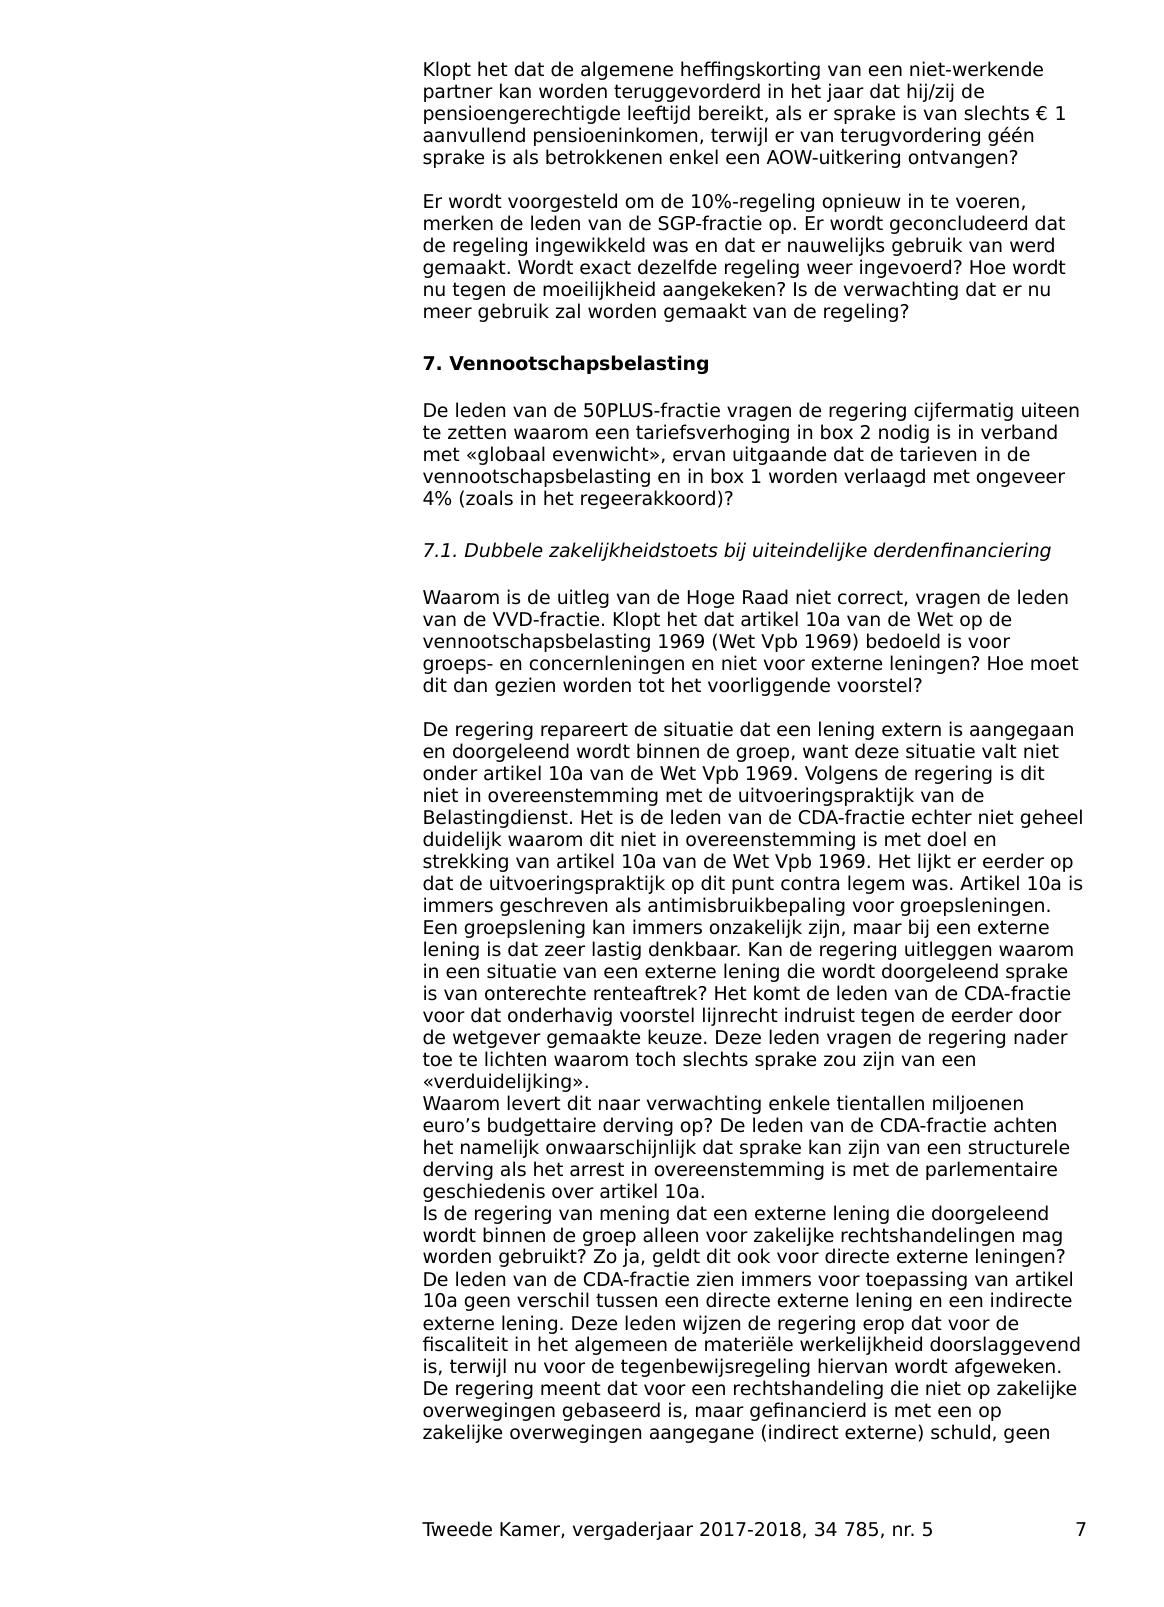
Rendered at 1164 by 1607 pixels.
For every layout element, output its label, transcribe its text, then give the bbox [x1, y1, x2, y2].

text Klopt het dat de algemene heffingskorting van een niet-werkende partner kan worden teruggevorderd in het jaar dat hij/zij de pensioengerechtigde leeftijd bereikt, als er sprake is van slechts € 1 aanvullend pensioeninkomen, terwijl er van terugvordering géén sprake is als betrokkenen enkel een AOW-uitkering ontvangen? [422, 59, 1087, 169]
subtitle 7.1. Dubbele zakelijkheidstoets bij uiteindelijke derdenfinanciering [422, 540, 1087, 562]
text Waarom levert dit naar verwachting enkele tientallen miljoenen euro’s budgettaire derving op? De leden van de CDA-fractie achten het namelijk onwaarschijnlijk dat sprake kan zijn van een structurele derving als het arrest in overeenstemming is met de parlementaire geschiedenis over artikel 10a. [422, 1093, 1087, 1202]
subtitle 7. Vennootschapsbelasting [422, 353, 1087, 375]
text De regering meent dat voor een rechtshandeling die niet op zakelijke overwegingen gebaseerd is, maar gefinancierd is met een op zakelijke overwegingen aangegane (indirect externe) schuld, geen [422, 1378, 1087, 1444]
text Er wordt voorgesteld om de 10%-regeling opnieuw in te voeren, merken de leden van de SGP-fractie op. Er wordt geconcludeerd dat de regeling ingewikkeld was en dat er nauwelijks gebruik van werd gemaakt. Wordt exact dezelfde regeling weer ingevoerd? Hoe wordt nu tegen de moeilijkheid aangekeken? Is de verwachting dat er nu meer gebruik zal worden gemaakt van de regeling? [422, 191, 1087, 323]
text De leden van de 50PLUS-fractie vragen de regering cijfermatig uiteen te zetten waarom een tariefsverhoging in box 2 nodig is in verband met «globaal evenwicht», ervan uitgaande dat de tarieven in de vennootschapsbelasting en in box 1 worden verlaagd met ongeveer 4% (zoals in het regeerakkoord)? [422, 400, 1087, 510]
text Is de regering van mening dat een externe lening die doorgeleend wordt binnen de groep alleen voor zakelijke rechtshandelingen mag worden gebruikt? Zo ja, geldt dit ook voor directe externe leningen? De leden van de CDA-fractie zien immers voor toepassing van artikel 10a geen verschil tussen een directe externe lening en een indirecte externe lening. Deze leden wijzen de regering erop dat voor de fiscaliteit in het algemeen de materiële werkelijkheid doorslaggevend is, terwijl nu voor de tegenbewijsregeling hiervan wordt afgeweken. [422, 1202, 1087, 1378]
text De regering repareert de situatie dat een lening extern is aangegaan en doorgeleend wordt binnen de groep, want deze situatie valt niet onder artikel 10a van de Wet Vpb 1969. Volgens de regering is dit niet in overeenstemming met de uitvoeringspraktijk van de Belastingdienst. Het is de leden van de CDA-fractie echter niet geheel duidelijk waarom dit niet in overeenstemming is met doel en strekking van artikel 10a van de Wet Vpb 1969. Het lijkt er eerder op dat de uitvoeringspraktijk op dit punt contra legem was. Artikel 10a is immers geschreven als antimisbruikbepaling voor groepsleningen. Een groepslening kan immers onzakelijk zijn, maar bij een externe lening is dat zeer lastig denkbaar. Kan de regering uitleggen waarom in een situatie van een externe lening die wordt doorgeleend sprake is van onterechte renteaftrek? Het komt de leden van de CDA-fractie voor dat onderhavig voorstel lijnrecht indruist tegen de eerder door de wetgever gemaakte keuze. Deze leden vragen de regering nader toe te lichten waarom toch slechts sprake zou zijn van een «verduidelijking». [422, 719, 1087, 1093]
text Waarom is de uitleg van de Hoge Raad niet correct, vragen de leden van de VVD-fractie. Klopt het dat artikel 10a van de Wet op de vennootschapsbelasting 1969 (Wet Vpb 1969) bedoeld is voor groeps- en concernleningen en niet voor externe leningen? Hoe moet dit dan gezien worden tot het voorliggende voorstel? [422, 587, 1087, 697]
